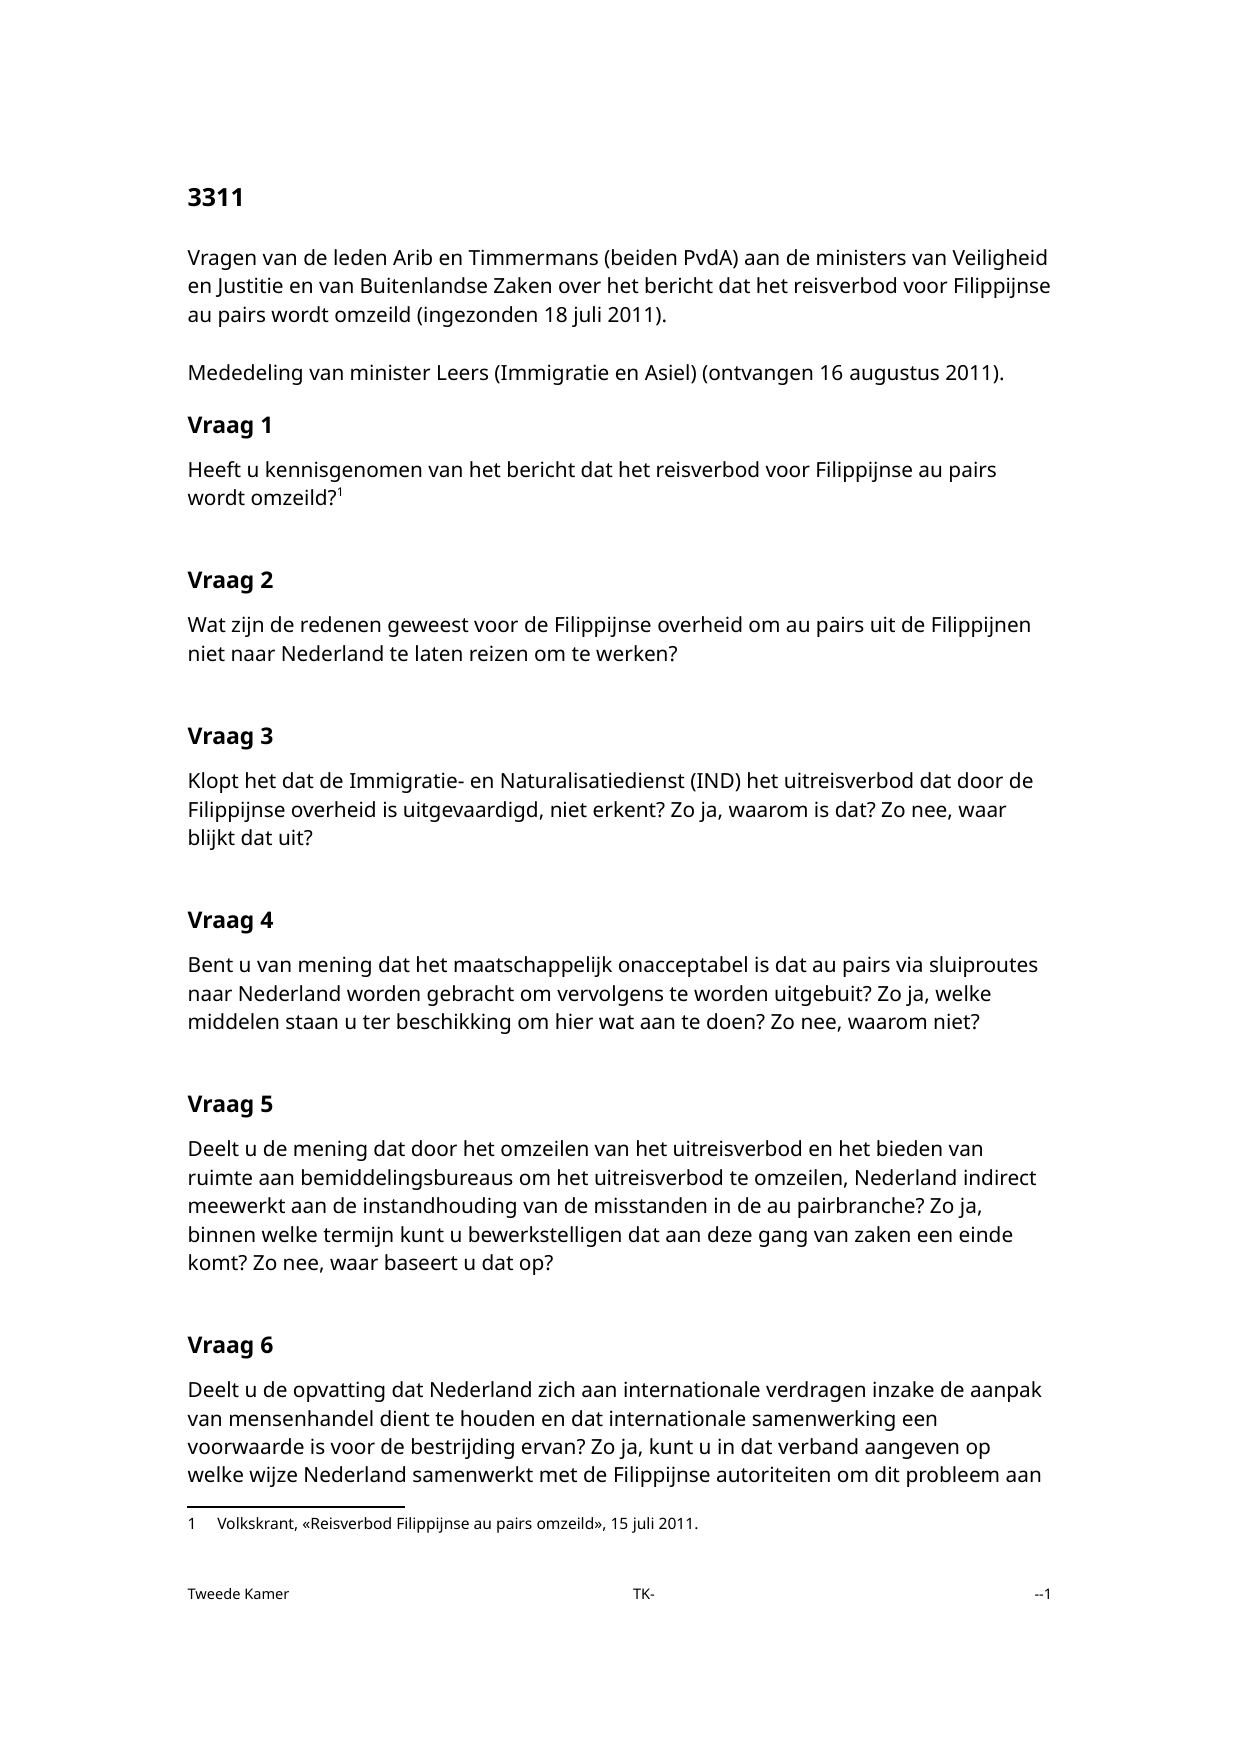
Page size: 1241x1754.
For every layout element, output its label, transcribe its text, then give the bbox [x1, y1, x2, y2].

subtitle Vraag 5 [187, 1088, 1053, 1119]
text Deelt u de opvatting dat Nederland zich aan internationale verdragen inzake de aanpak van mensenhandel dient te houden en dat internationale samenwerking een voorwaarde is voor de bestrijding ervan? Zo ja, kunt u in dat verband aangeven op welke wijze Nederland samenwerkt met de Filippijnse autoriteiten om dit probleem aan [187, 1375, 1053, 1489]
text Vragen van de leden Arib en Timmermans (beiden PvdA) aan de ministers van Veiligheid en Justitie en van Buitenlandse Zaken over het bericht dat het reisverbod voor Filippijnse au pairs wordt omzeild (ingezonden 18 juli 2011). [187, 243, 1053, 328]
text Klopt het dat de Immigratie- en Naturalisatiedienst (IND) het uitreisverbod dat door de Filippijnse overheid is uitgevaardigd, niet erkent? Zo ja, waarom is dat? Zo nee, waar blijkt dat uit? [187, 766, 1053, 852]
text Mededeling van minister Leers (Immigratie en Asiel) (ontvangen 16 augustus 2011). [187, 358, 1053, 386]
text Wat zijn de redenen geweest voor de Filippijnse overheid om au pairs uit de Filippijnen niet naar Nederland te laten reizen om te werken? [187, 611, 1053, 667]
subtitle Vraag 4 [187, 904, 1053, 935]
subtitle Vraag 3 [187, 720, 1053, 751]
text Deelt u de mening dat door het omzeilen van het uitreisverbod en het bieden van ruimte aan bemiddelingsbureaus om het uitreisverbod te omzeilen, Nederland indirect meewerkt aan de instandhouding van de misstanden in de au pairbranche? Zo ja, binnen welke termijn kunt u bewerkstelligen dat aan deze gang van zaken een einde komt? Zo nee, waar baseert u dat op? [187, 1134, 1053, 1277]
subtitle Vraag 6 [187, 1329, 1053, 1360]
text Volkskrant, «Reisverbod Filippijnse au pairs omzeild», 15 juli 2011. [187, 1506, 1053, 1534]
text Bent u van mening dat het maatschappelijk onacceptabel is dat au pairs via sluiproutes naar Nederland worden gebracht om vervolgens te worden uitgebuit? Zo ja, welke middelen staan u ter beschikking om hier wat aan te doen? Zo nee, waarom niet? [187, 950, 1053, 1036]
text Heeft u kennisgenomen van het bericht dat het reisverbod voor Filippijnse au pairs wordt omzeild? [187, 455, 1053, 512]
text 3311 [187, 179, 1053, 213]
subtitle Vraag 1 [187, 409, 1053, 440]
subtitle Vraag 2 [187, 564, 1053, 596]
